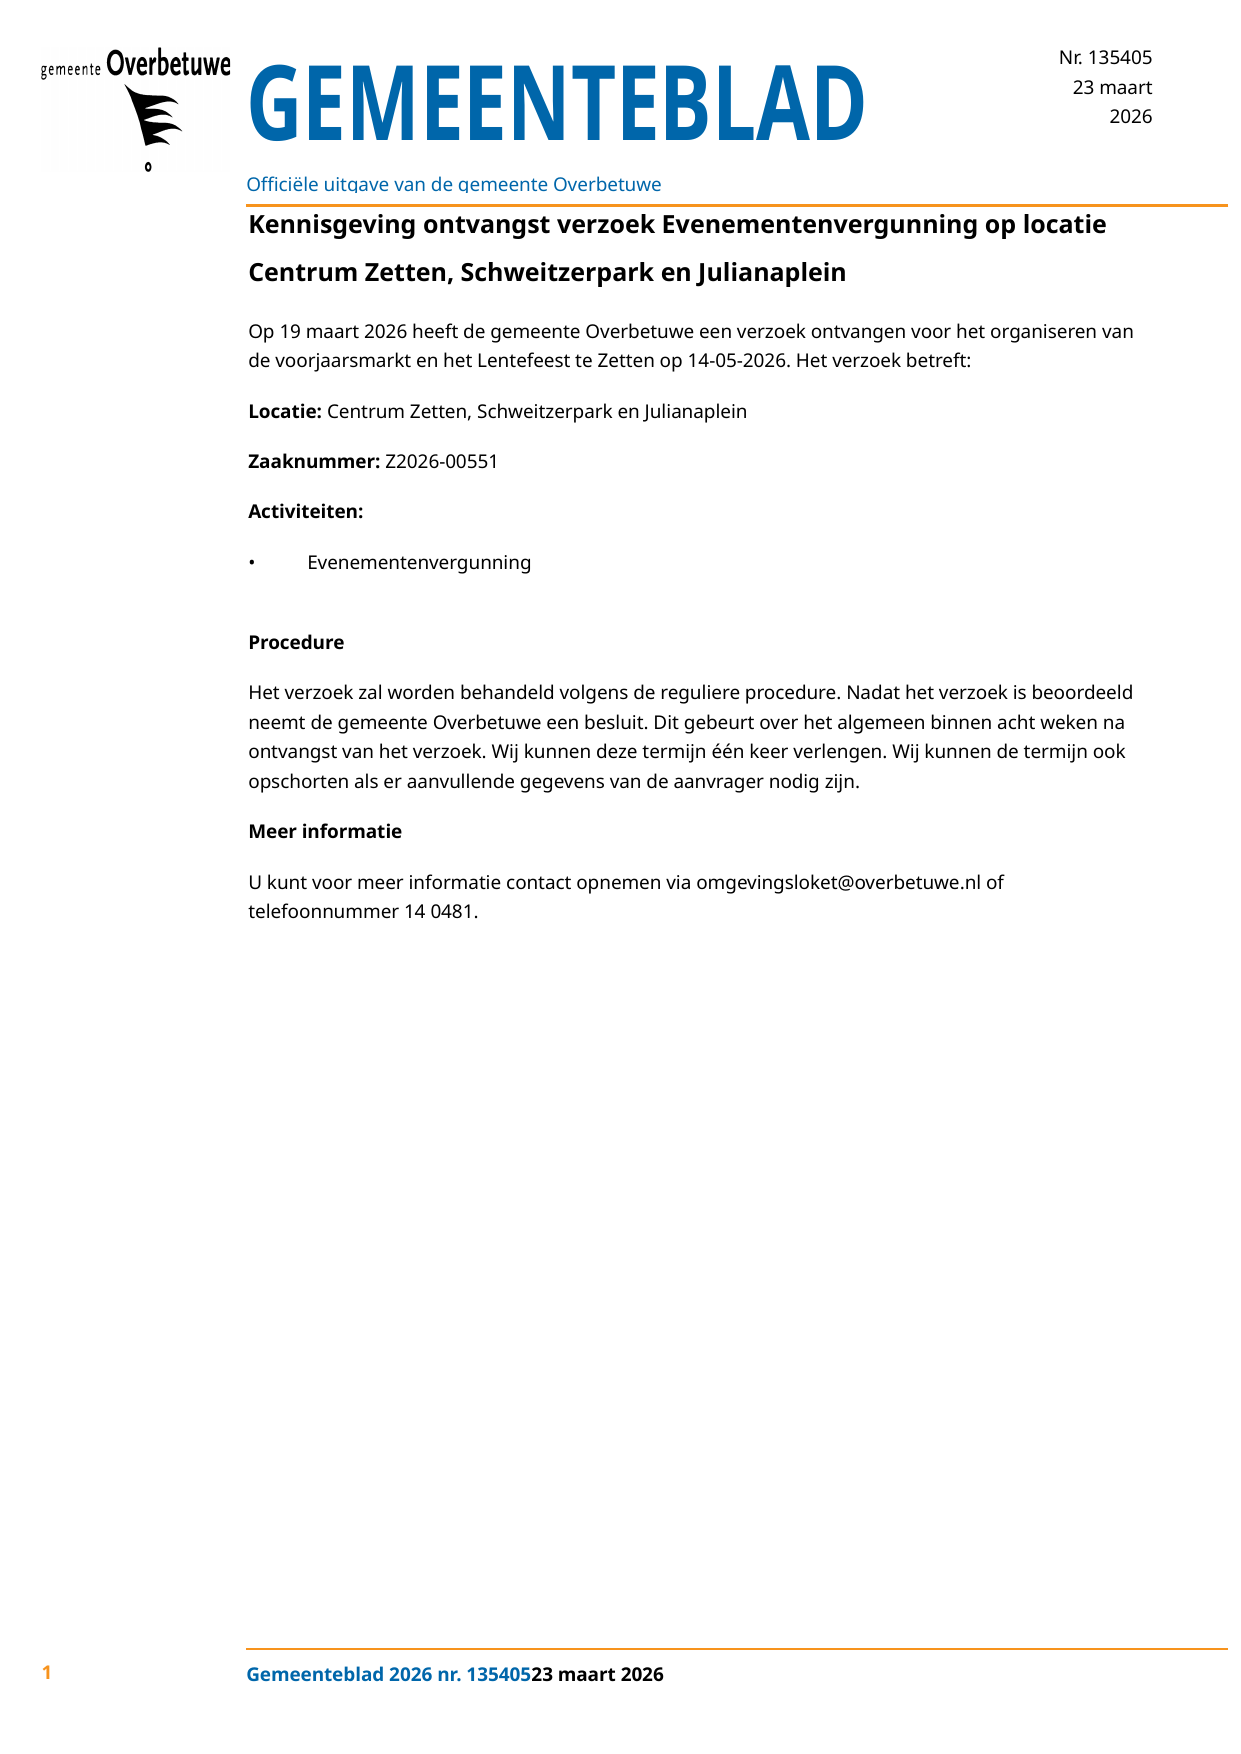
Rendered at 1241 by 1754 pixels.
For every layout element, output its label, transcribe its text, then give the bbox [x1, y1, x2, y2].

text Meer informatie [248, 819, 1152, 844]
text Het verzoek zal worden behandeld volgens de reguliere procedure. Nadat het verzoek is beoordeeld neemt de gemeente Overbetuwe een besluit. Dit gebeurt over het algemeen binnen acht weken na ontvangst van het verzoek. Wij kunnen deze termijn één keer verlengen. Wij kunnen de termijn ook opschorten als er aanvullende gegevens van de aanvrager nodig zijn. [248, 679, 1152, 794]
text Kennisgeving ontvangst verzoek Evenementenvergunning op locatie Centrum Zetten, Schweitzerpark en Julianaplein [248, 207, 1152, 288]
list Evenementenvergunning [248, 549, 1152, 575]
text Op 19 maart 2026 heeft de gemeente Overbetuwe een verzoek ontvangen voor het organiseren van de voorjaarsmarkt en het Lentefeest te Zetten op 14-05-2026. Het verzoek betreft: [248, 318, 1152, 373]
text Activiteiten: [248, 499, 1152, 524]
text U kunt voor meer informatie contact opnemen via omgevingsloket@overbetuwe.nl of telefoonnummer 14 0481. [248, 869, 1152, 924]
text Locatie: Centrum Zetten, Schweitzerpark en Julianaplein [248, 398, 1152, 424]
text Zaaknummer: Z2026-00551 [248, 448, 1152, 474]
text Procedure [248, 629, 1152, 655]
picture [41, 47, 231, 172]
